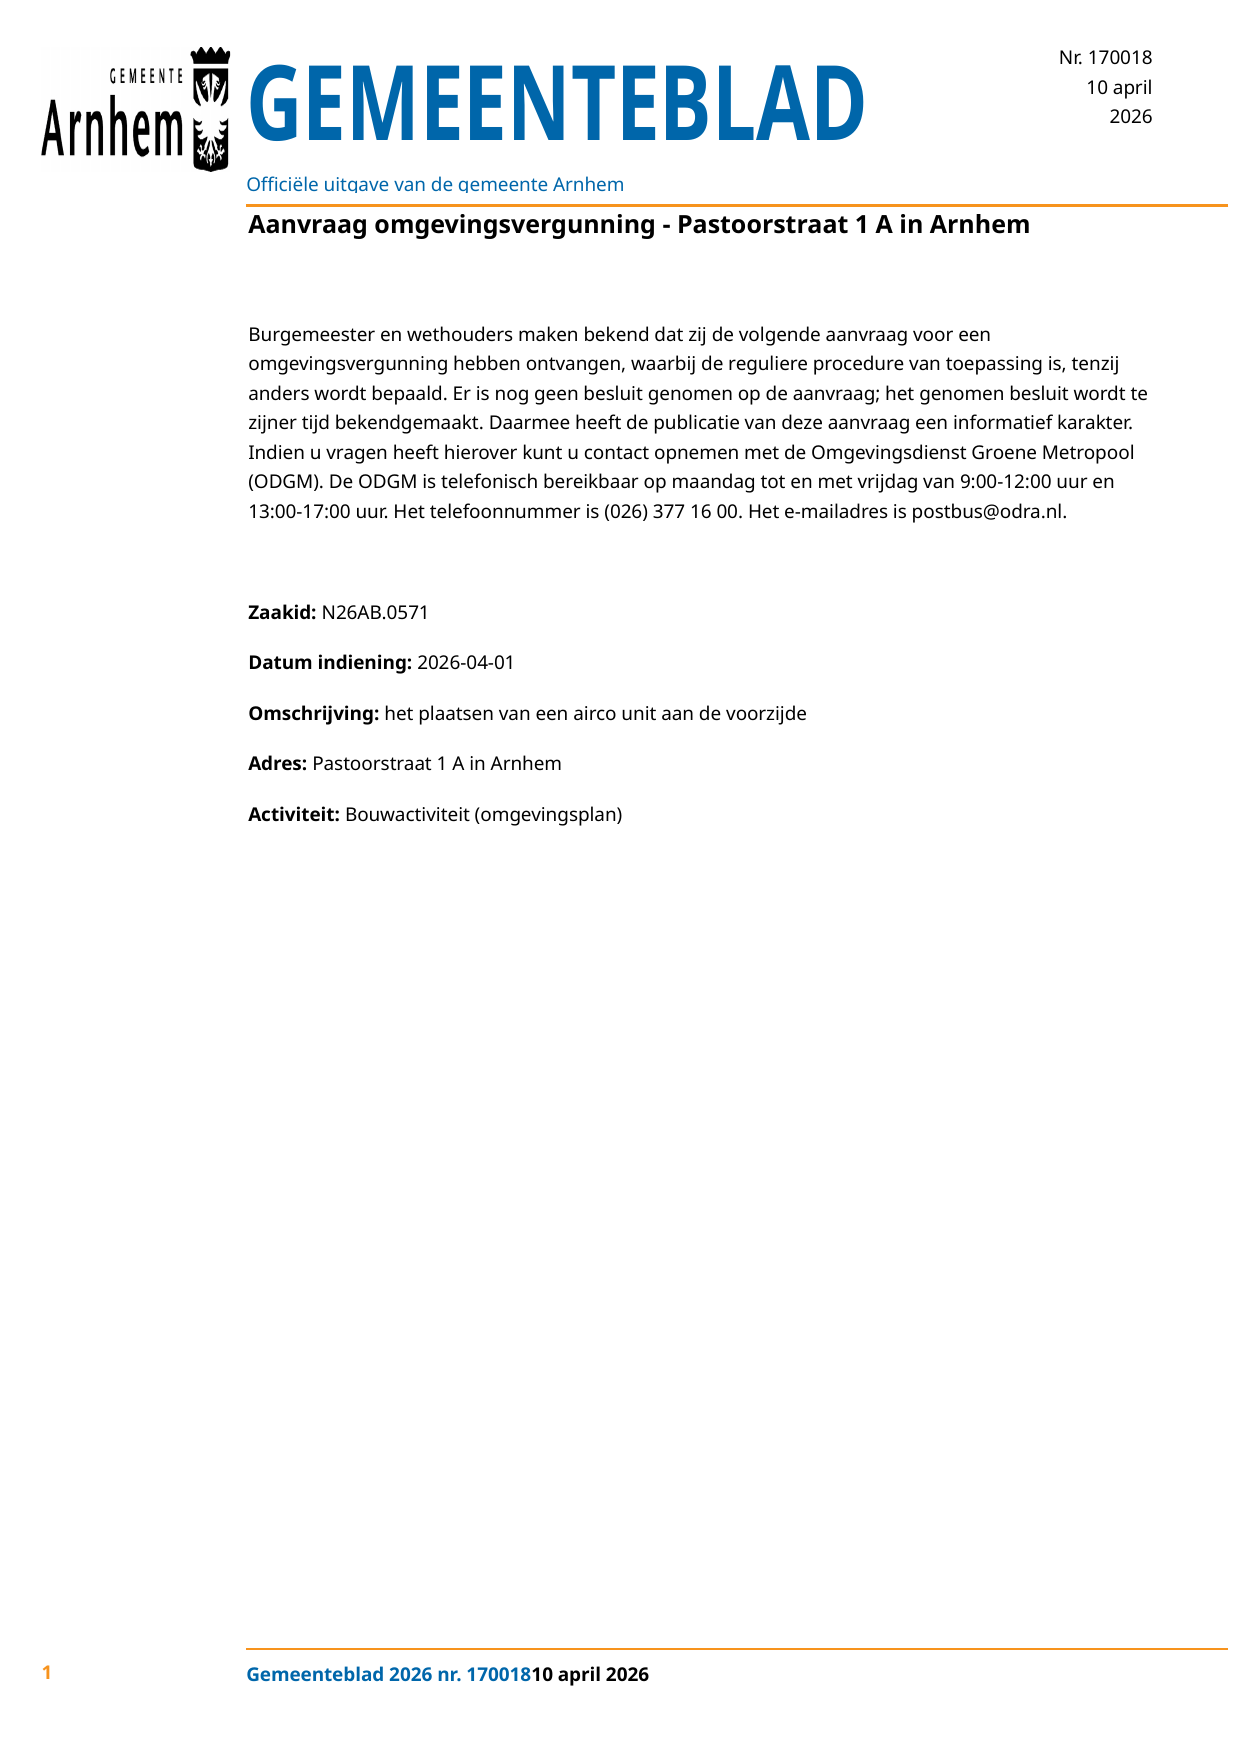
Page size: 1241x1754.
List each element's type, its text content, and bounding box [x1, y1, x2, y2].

text Zaakid: N26AB.0571 [248, 599, 1152, 625]
text Activiteit: Bouwactiviteit (omgevingsplan) [248, 801, 1152, 826]
text Burgemeester en wethouders maken bekend dat zij de volgende aanvraag voor een omgevingsvergunning hebben ontvangen, waarbij de reguliere procedure van toepassing is, tenzij anders wordt bepaald. Er is nog geen besluit genomen op de aanvraag; het genomen besluit wordt te zijner tijd bekendgemaakt. Daarmee heeft de publicatie van deze aanvraag een informatief karakter. Indien u vragen heeft hierover kunt u contact opnemen met de Omgevingsdienst Groene Metropool (ODGM). De ODGM is telefonisch bereikbaar op maandag tot en met vrijdag van 9:00-12:00 uur en 13:00-17:00 uur. Het telefoonnummer is (026) 377 16 00. Het e-mailadres is postbus@odra.nl. [248, 321, 1152, 524]
picture [41, 47, 231, 172]
text Adres: Pastoorstraat 1 A in Arnhem [248, 750, 1152, 776]
text Omschrijving: het plaatsen van een airco unit aan de voorzijde [248, 700, 1152, 726]
text Datum indiening: 2026-04-01 [248, 649, 1152, 675]
text Aanvraag omgevingsvergunning - Pastoorstraat 1 A in Arnhem [248, 207, 1152, 241]
